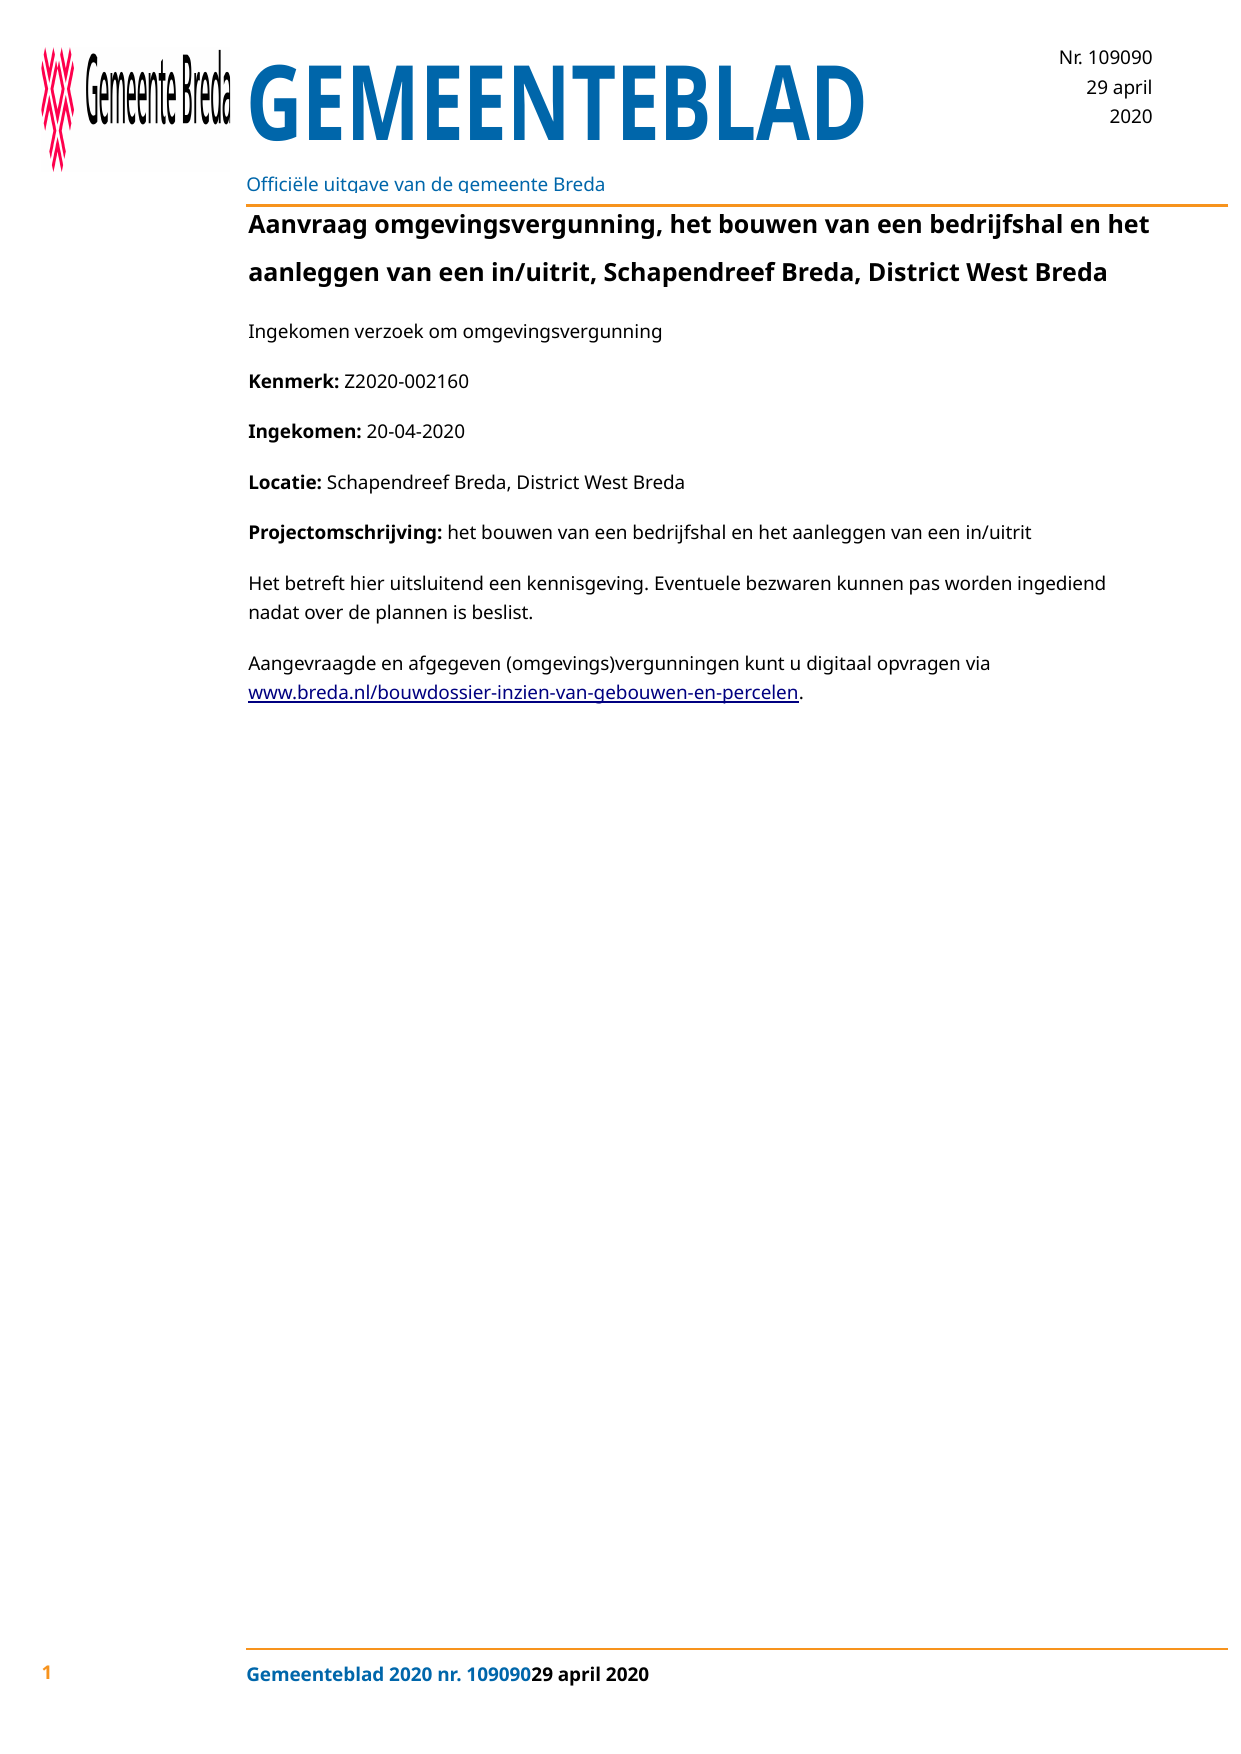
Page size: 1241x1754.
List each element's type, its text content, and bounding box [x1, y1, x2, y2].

text Projectomschrijving: het bouwen van een bedrijfshal en het aanleggen van een in/uitrit [248, 519, 1152, 545]
picture [41, 47, 231, 172]
text Ingekomen: 20-04-2020 [248, 419, 1152, 444]
text Ingekomen verzoek om omgevingsvergunning [248, 318, 1152, 344]
text Kenmerk: Z2020-002160 [248, 368, 1152, 394]
text Aanvraag omgevingsvergunning, het bouwen van een bedrijfshal en het aanleggen van een in/uitrit, Schapendreef Breda, District West Breda [248, 207, 1152, 288]
text Aangevraagde en afgegeven (omgevings)vergunningen kunt u digitaal opvragen via www.breda.nl/bouwdossier-inzien-van-gebouwen-en-percelen. [248, 650, 1152, 705]
text Locatie: Schapendreef Breda, District West Breda [248, 469, 1152, 495]
text Het betreft hier uitsluitend een kennisgeving. Eventuele bezwaren kunnen pas worden ingediend nadat over de plannen is beslist. [248, 570, 1152, 625]
